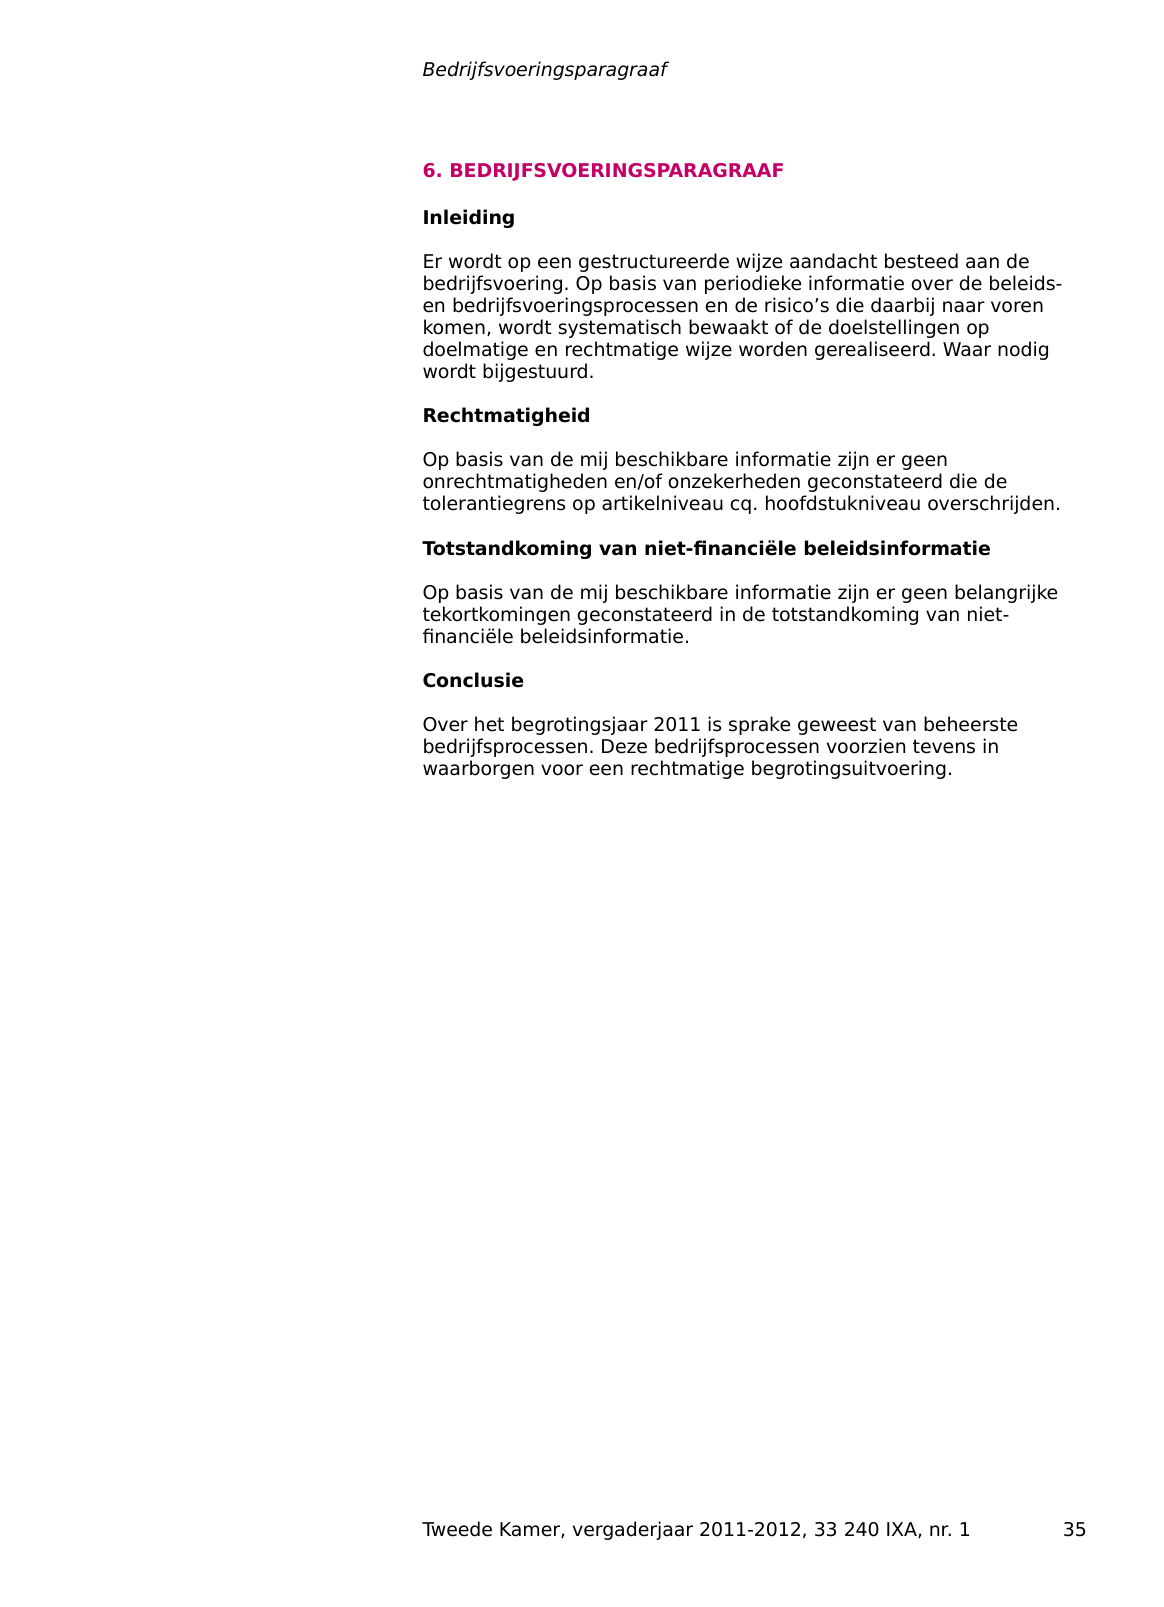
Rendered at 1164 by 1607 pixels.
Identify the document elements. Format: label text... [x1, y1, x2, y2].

text Over het begrotingsjaar 2011 is sprake geweest van beheerste bedrijfsprocessen. Deze bedrijfsprocessen voorzien tevens in waarborgen voor een rechtmatige begrotingsuitvoering. [422, 714, 1087, 780]
text Op basis van de mij beschikbare informatie zijn er geen onrechtmatigheden en/of onzekerheden geconstateerd die de tolerantiegrens op artikelniveau cq. hoofdstukniveau overschrijden. [422, 449, 1087, 515]
text Op basis van de mij beschikbare informatie zijn er geen belangrijke tekortkomingen geconstateerd in de totstandkoming van niet-financiële beleidsinformatie. [422, 582, 1087, 647]
subtitle 6. BEDRIJFSVOERINGSPARAGRAAF [422, 160, 1087, 182]
subtitle Rechtmatigheid [422, 405, 1087, 427]
subtitle Inleiding [422, 207, 1087, 229]
text Er wordt op een gestructureerde wijze aandacht besteed aan de bedrijfsvoering. Op basis van periodieke informatie over de beleids- en bedrijfsvoeringsprocessen en de risico’s die daarbij naar voren komen, wordt systematisch bewaakt of de doelstellingen op doelmatige en rechtmatige wijze worden gerealiseerd. Waar nodig wordt bijgestuurd. [422, 251, 1087, 383]
subtitle Totstandkoming van niet-financiële beleidsinformatie [422, 537, 1087, 559]
subtitle Conclusie [422, 670, 1087, 692]
